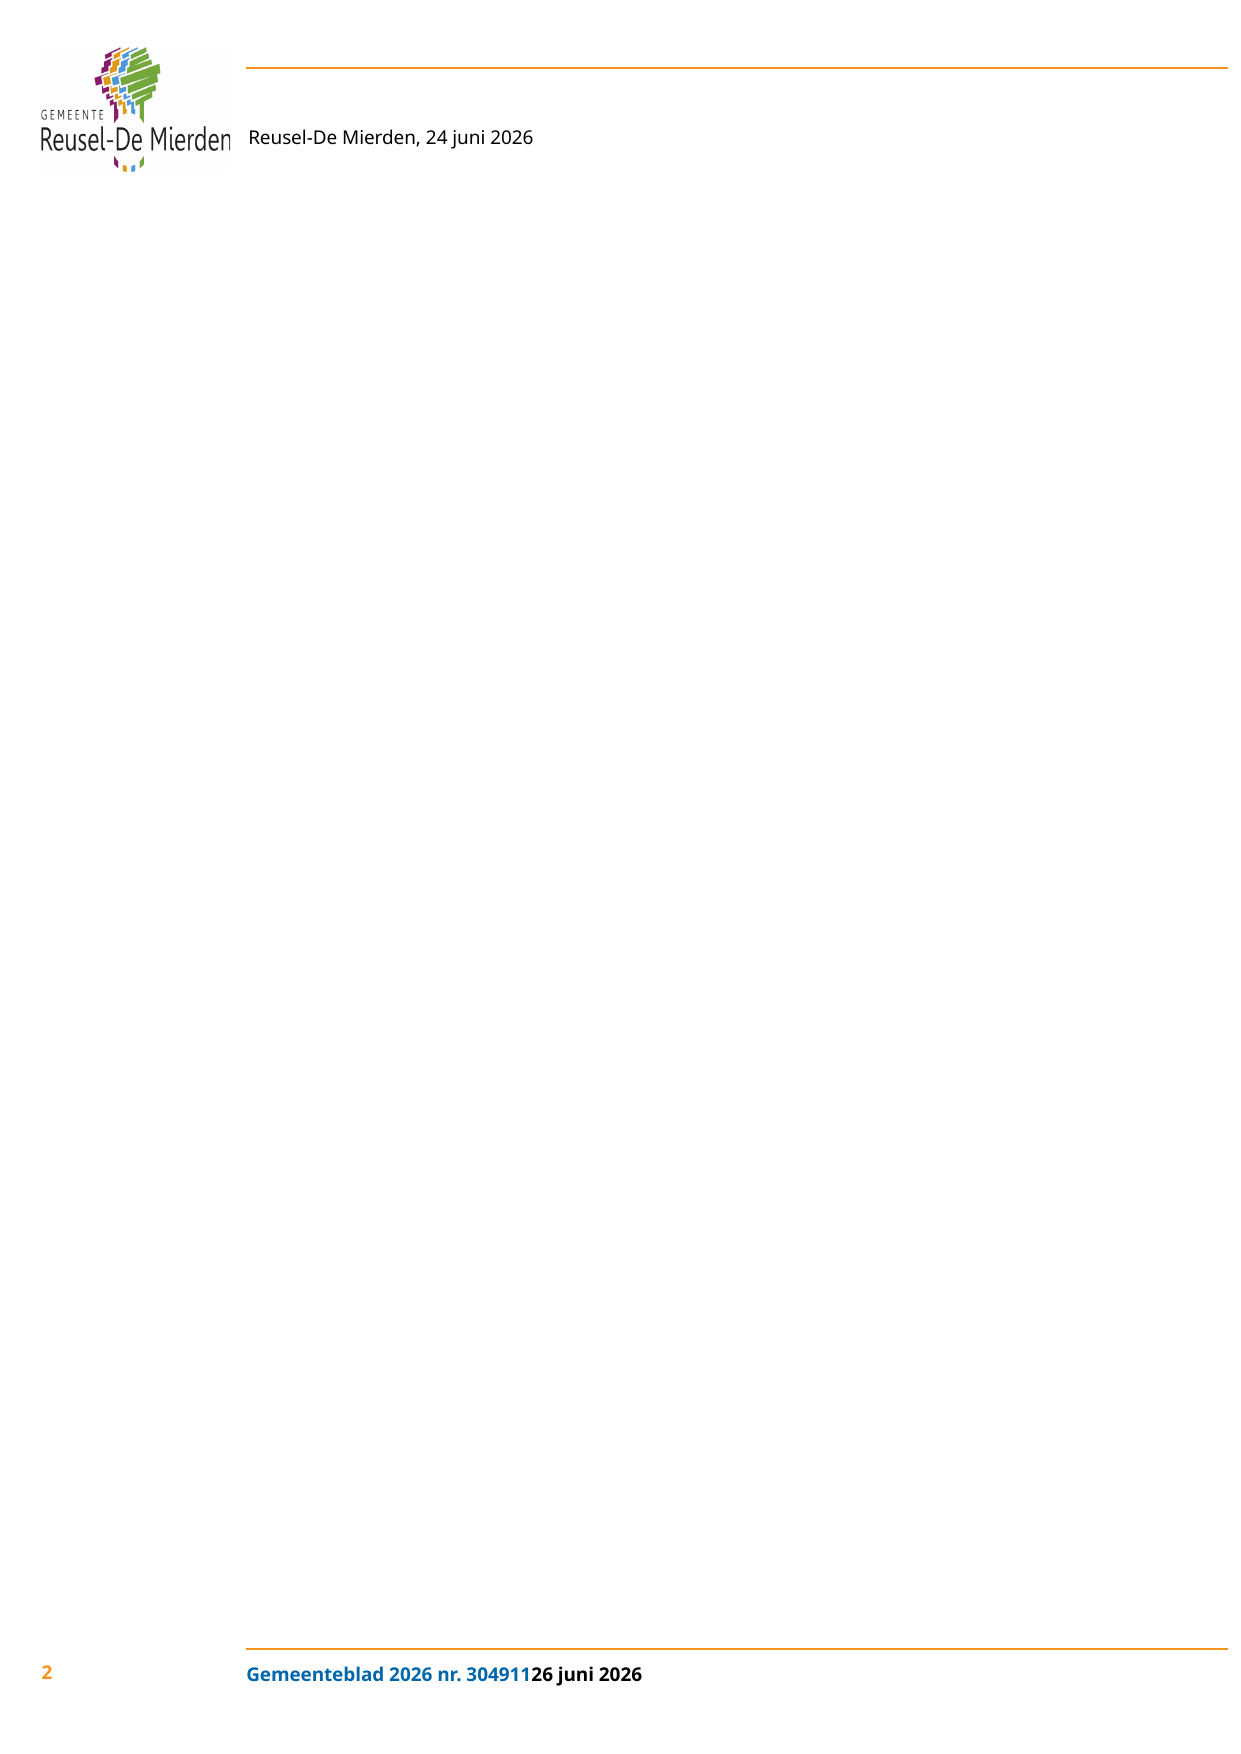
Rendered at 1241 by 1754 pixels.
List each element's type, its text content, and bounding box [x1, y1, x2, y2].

picture [41, 47, 231, 172]
text Reusel-De Mierden, 24 juni 2026 [248, 124, 1152, 150]
